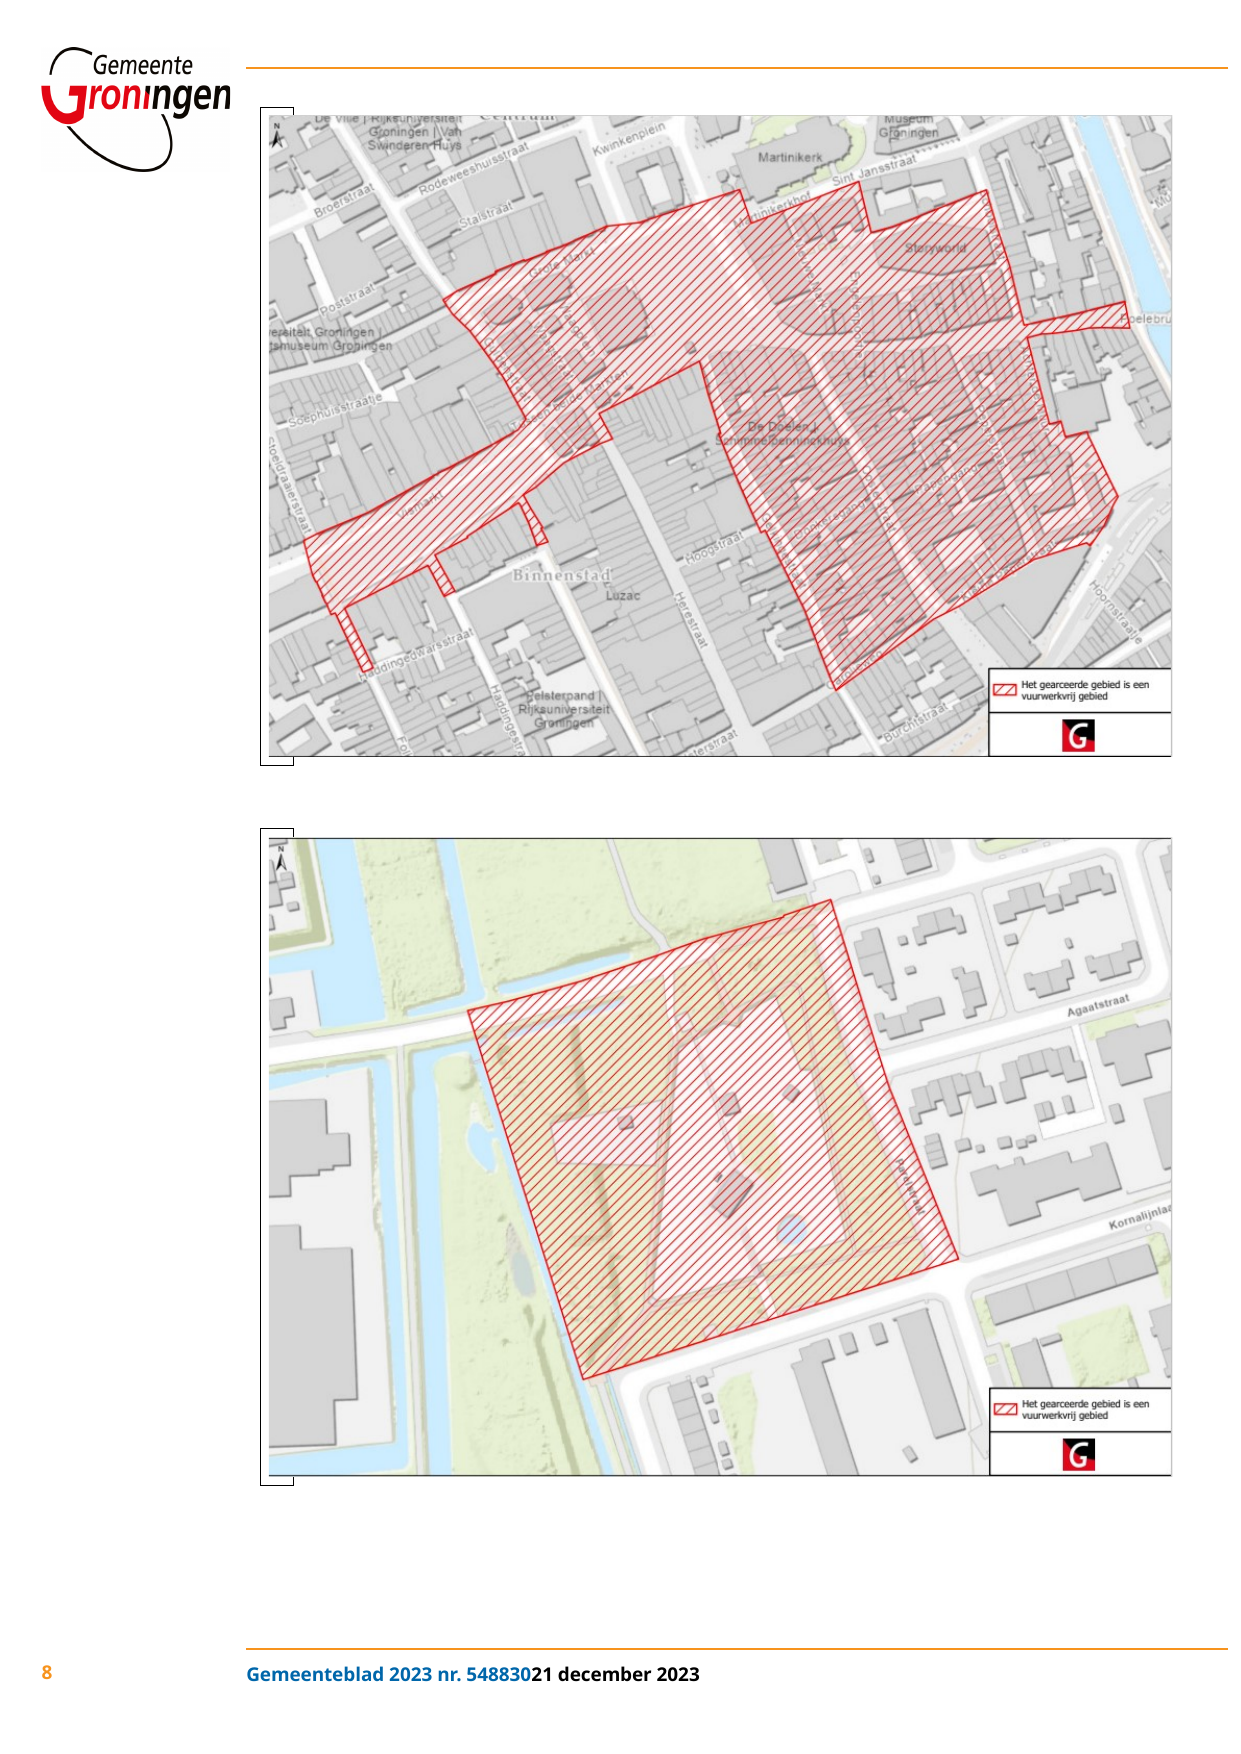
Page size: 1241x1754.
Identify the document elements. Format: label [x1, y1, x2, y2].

picture [41, 47, 231, 172]
picture [268, 837, 1173, 1477]
picture [268, 115, 1173, 757]
